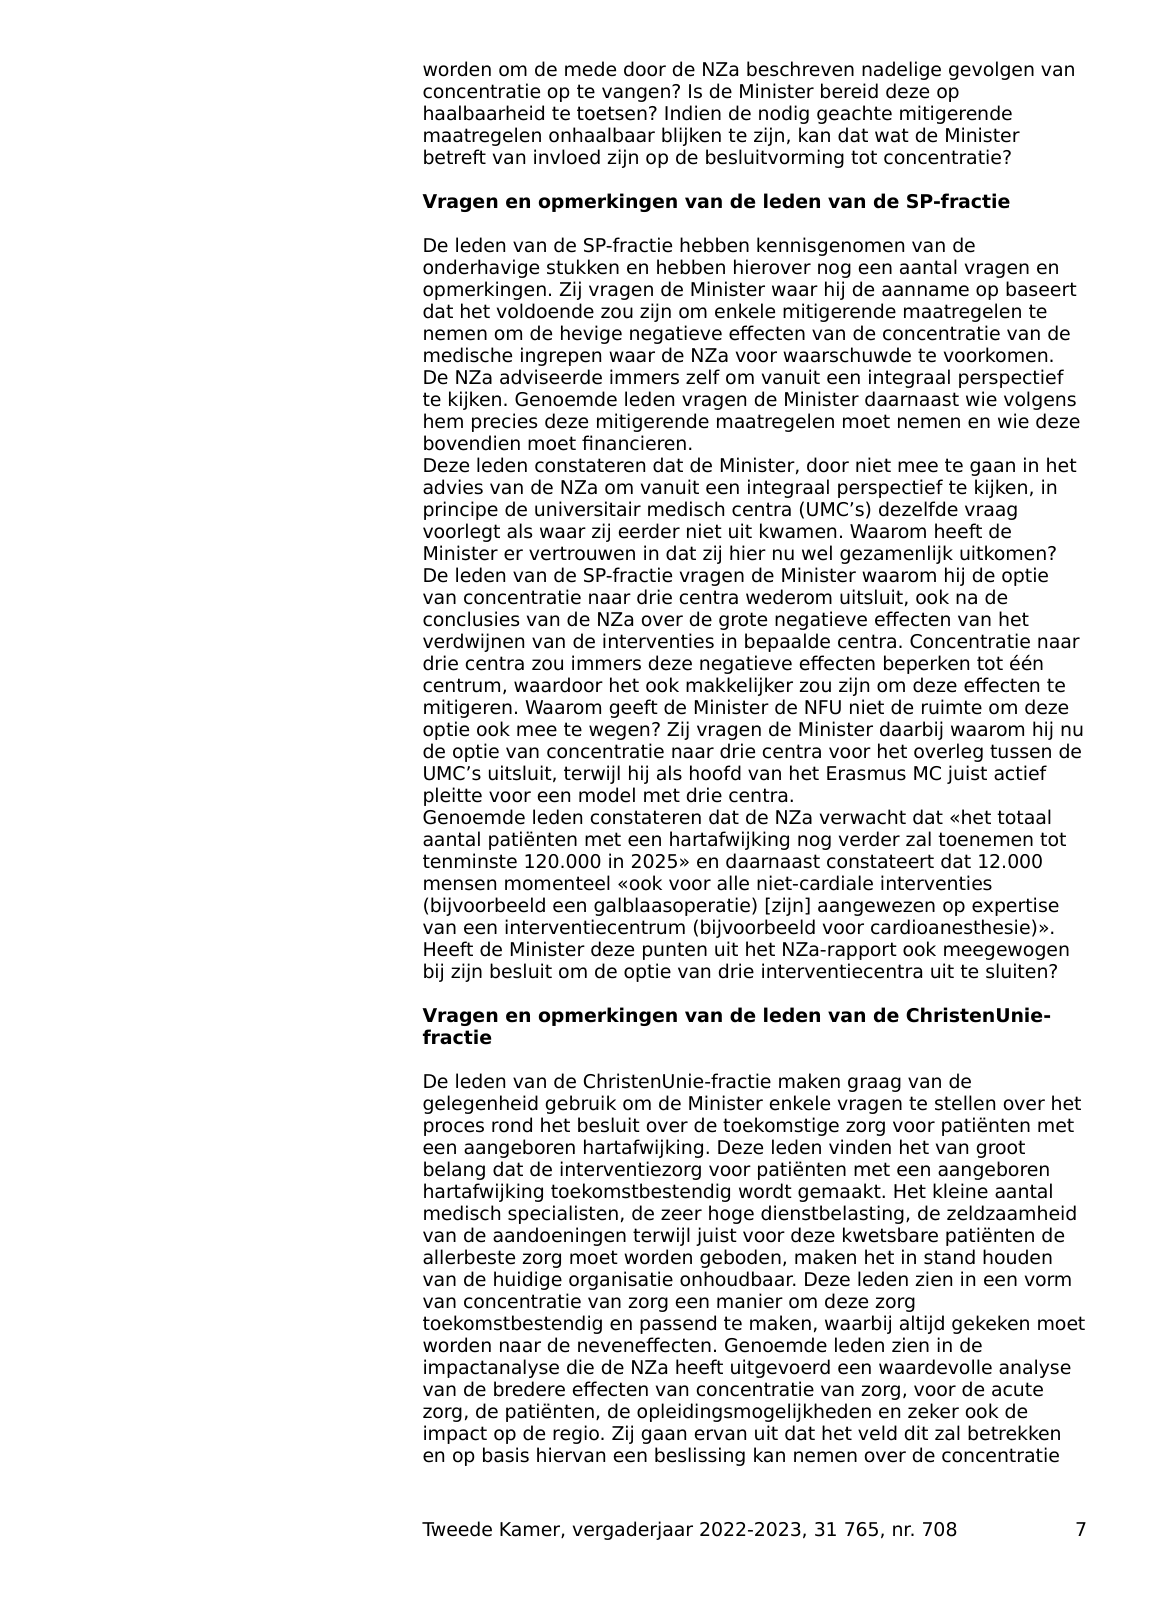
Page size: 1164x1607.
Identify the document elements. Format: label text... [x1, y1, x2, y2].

text De leden van de ChristenUnie-fractie maken graag van de gelegenheid gebruik om de Minister enkele vragen te stellen over het proces rond het besluit over de toekomstige zorg voor patiënten met een aangeboren hartafwijking. Deze leden vinden het van groot belang dat de interventiezorg voor patiënten met een aangeboren hartafwijking toekomstbestendig wordt gemaakt. Het kleine aantal medisch specialisten, de zeer hoge dienstbelasting, de zeldzaamheid van de aandoeningen terwijl juist voor deze kwetsbare patiënten de allerbeste zorg moet worden geboden, maken het in stand houden van de huidige organisatie onhoudbaar. Deze leden zien in een vorm van concentratie van zorg een manier om deze zorg toekomstbestendig en passend te maken, waarbij altijd gekeken moet worden naar de neveneffecten. Genoemde leden zien in de impactanalyse die de NZa heeft uitgevoerd een waardevolle analyse van de bredere effecten van concentratie van zorg, voor de acute zorg, de patiënten, de opleidingsmogelijkheden en zeker ook de impact op de regio. Zij gaan ervan uit dat het veld dit zal betrekken en op basis hiervan een beslissing kan nemen over de concentratie [422, 1071, 1087, 1467]
text Genoemde leden constateren dat de NZa verwacht dat «het totaal aantal patiënten met een hartafwijking nog verder zal toenemen tot tenminste 120.000 in 2025» en daarnaast constateert dat 12.000 mensen momenteel «ook voor alle niet-cardiale interventies (bijvoorbeeld een galblaasoperatie) [zijn] aangewezen op expertise van een interventiecentrum (bijvoorbeeld voor cardioanesthesie)». Heeft de Minister deze punten uit het NZa-rapport ook meegewogen bij zijn besluit om de optie van drie interventiecentra uit te sluiten? [422, 807, 1087, 983]
text Deze leden constateren dat de Minister, door niet mee te gaan in het advies van de NZa om vanuit een integraal perspectief te kijken, in principe de universitair medisch centra (UMC’s) dezelfde vraag voorlegt als waar zij eerder niet uit kwamen. Waarom heeft de Minister er vertrouwen in dat zij hier nu wel gezamenlijk uitkomen? [422, 455, 1087, 565]
text De leden van de SP-fractie hebben kennisgenomen van de onderhavige stukken en hebben hierover nog een aantal vragen en opmerkingen. Zij vragen de Minister waar hij de aanname op baseert dat het voldoende zou zijn om enkele mitigerende maatregelen te nemen om de hevige negatieve effecten van de concentratie van de medische ingrepen waar de NZa voor waarschuwde te voorkomen. De NZa adviseerde immers zelf om vanuit een integraal perspectief te kijken. Genoemde leden vragen de Minister daarnaast wie volgens hem precies deze mitigerende maatregelen moet nemen en wie deze bovendien moet financieren. [422, 235, 1087, 455]
text worden om de mede door de NZa beschreven nadelige gevolgen van concentratie op te vangen? Is de Minister bereid deze op haalbaarheid te toetsen? Indien de nodig geachte mitigerende maatregelen onhaalbaar blijken te zijn, kan dat wat de Minister betreft van invloed zijn op de besluitvorming tot concentratie? [422, 59, 1087, 169]
text De leden van de SP-fractie vragen de Minister waarom hij de optie van concentratie naar drie centra wederom uitsluit, ook na de conclusies van de NZa over de grote negatieve effecten van het verdwijnen van de interventies in bepaalde centra. Concentratie naar drie centra zou immers deze negatieve effecten beperken tot één centrum, waardoor het ook makkelijker zou zijn om deze effecten te mitigeren. Waarom geeft de Minister de NFU niet de ruimte om deze optie ook mee te wegen? Zij vragen de Minister daarbij waarom hij nu de optie van concentratie naar drie centra voor het overleg tussen de UMC’s uitsluit, terwijl hij als hoofd van het Erasmus MC juist actief pleitte voor een model met drie centra. [422, 565, 1087, 807]
subtitle Vragen en opmerkingen van de leden van de SP-fractie [422, 191, 1087, 213]
subtitle Vragen en opmerkingen van de leden van de ChristenUnie-fractie [422, 1005, 1087, 1049]
